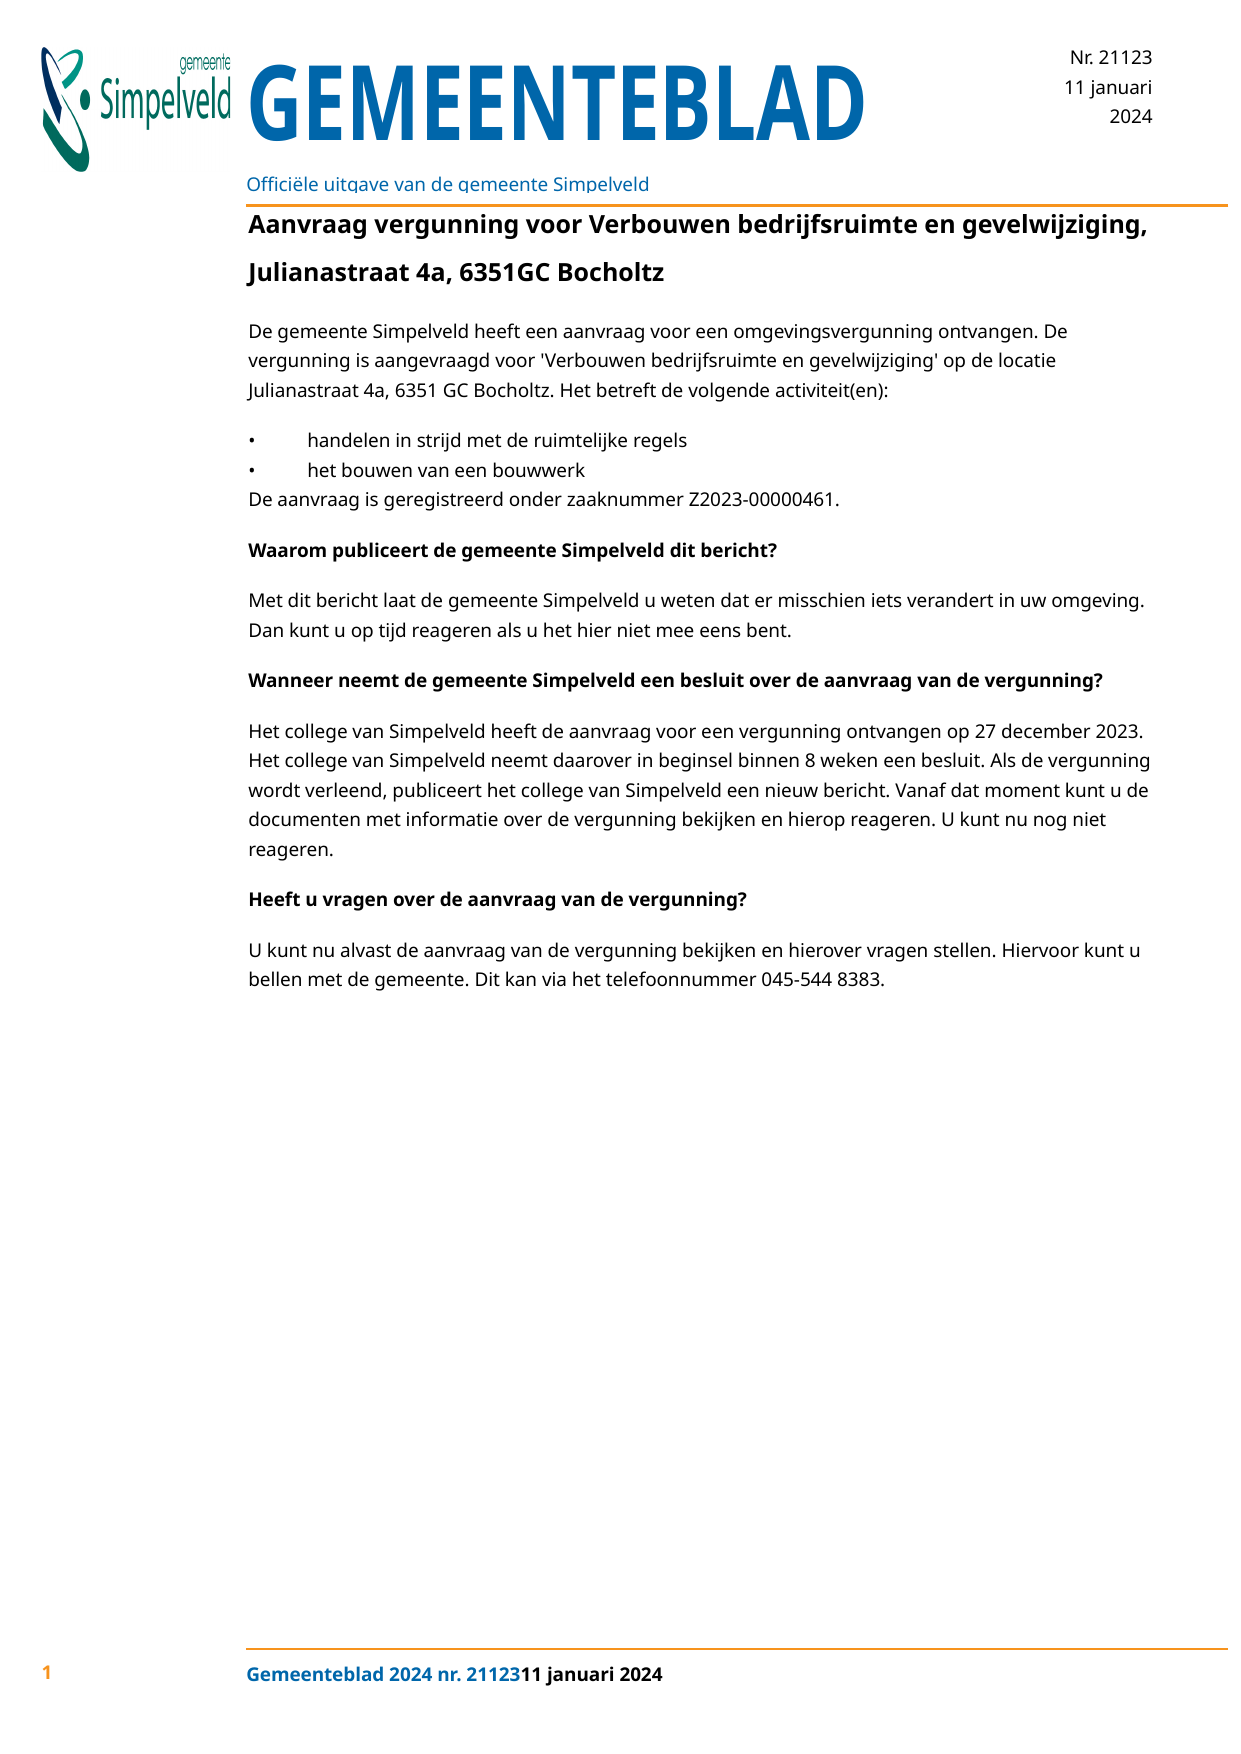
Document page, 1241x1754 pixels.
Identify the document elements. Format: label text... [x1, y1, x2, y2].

text De gemeente Simpelveld heeft een aanvraag voor een omgevingsvergunning ontvangen. De vergunning is aangevraagd voor 'Verbouwen bedrijfsruimte en gevelwijziging' op de locatie Julianastraat 4a, 6351 GC Bocholtz. Het betreft de volgende activiteit(en): [248, 318, 1152, 403]
picture [41, 47, 231, 172]
list het bouwen van een bouwwerk [248, 457, 1152, 483]
text Wanneer neemt de gemeente Simpelveld een besluit over de aanvraag van de vergunning? [248, 667, 1152, 693]
text Heeft u vragen over de aanvraag van de vergunning? [248, 887, 1152, 912]
text U kunt nu alvast de aanvraag van de vergunning bekijken en hierover vragen stellen. Hiervoor kunt u bellen met de gemeente. Dit kan via het telefoonnummer 045-544 8383. [248, 937, 1152, 992]
text Met dit bericht laat de gemeente Simpelveld u weten dat er misschien iets verandert in uw omgeving. Dan kunt u op tijd reageren als u het hier niet mee eens bent. [248, 587, 1152, 643]
text Waarom publiceert de gemeente Simpelveld dit bericht? [248, 537, 1152, 563]
text Aanvraag vergunning voor Verbouwen bedrijfsruimte en gevelwijziging, Julianastraat 4a, 6351GC Bocholtz [248, 207, 1152, 288]
list handelen in strijd met de ruimtelijke regels [248, 427, 1152, 453]
text Het college van Simpelveld heeft de aanvraag voor een vergunning ontvangen op 27 december 2023. Het college van Simpelveld neemt daarover in beginsel binnen 8 weken een besluit. Als de vergunning wordt verleend, publiceert het college van Simpelveld een nieuw bericht. Vanaf dat moment kunt u de documenten met informatie over de vergunning bekijken en hierop reageren. U kunt nu nog niet reageren. [248, 718, 1152, 862]
text De aanvraag is geregistreerd onder zaaknummer Z2023-00000461. [248, 487, 1152, 512]
